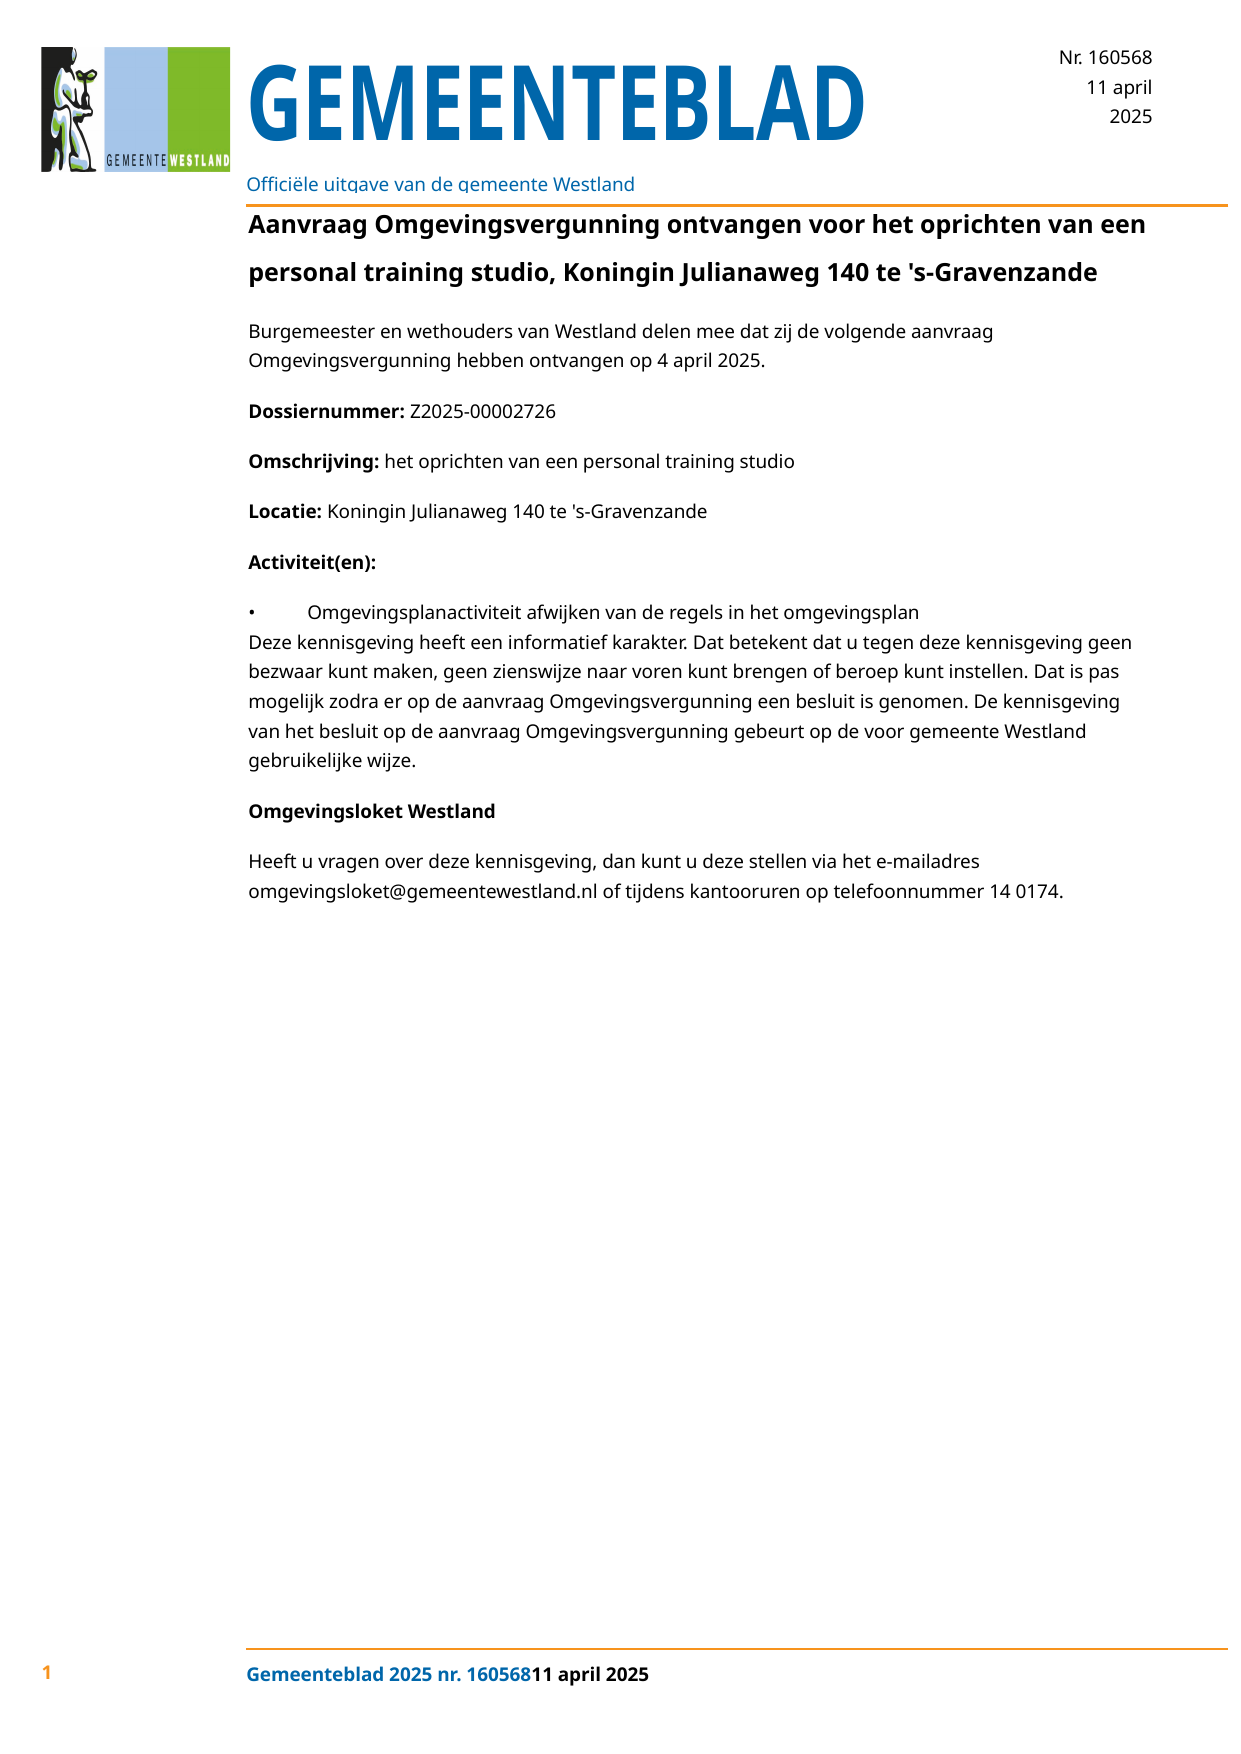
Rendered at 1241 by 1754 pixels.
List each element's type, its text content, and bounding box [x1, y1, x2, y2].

text Locatie: Koningin Julianaweg 140 te 's-Gravenzande [248, 499, 1152, 524]
text Burgemeester en wethouders van Westland delen mee dat zij de volgende aanvraag Omgevingsvergunning hebben ontvangen op 4 april 2025. [248, 318, 1152, 373]
picture [41, 47, 231, 172]
text Deze kennisgeving heeft een informatief karakter. Dat betekent dat u tegen deze kennisgeving geen bezwaar kunt maken, geen zienswijze naar voren kunt brengen of beroep kunt instellen. Dat is pas mogelijk zodra er op de aanvraag Omgevingsvergunning een besluit is genomen. De kennisgeving van het besluit op de aanvraag Omgevingsvergunning gebeurt op de voor gemeente Westland gebruikelijke wijze. [248, 629, 1152, 773]
text Aanvraag Omgevingsvergunning ontvangen voor het oprichten van een personal training studio, Koningin Julianaweg 140 te 's-Gravenzande [248, 207, 1152, 288]
text Heeft u vragen over deze kennisgeving, dan kunt u deze stellen via het e-mailadres omgevingsloket@gemeentewestland.nl of tijdens kantooruren op telefoonnummer 14 0174. [248, 848, 1152, 904]
text Omgevingsloket Westland [248, 798, 1152, 824]
text Dossiernummer: Z2025-00002726 [248, 398, 1152, 424]
list Omgevingsplanactiviteit afwijken van de regels in het omgevingsplan [248, 599, 1152, 625]
text Omschrijving: het oprichten van een personal training studio [248, 448, 1152, 474]
text Activiteit(en): [248, 549, 1152, 575]
